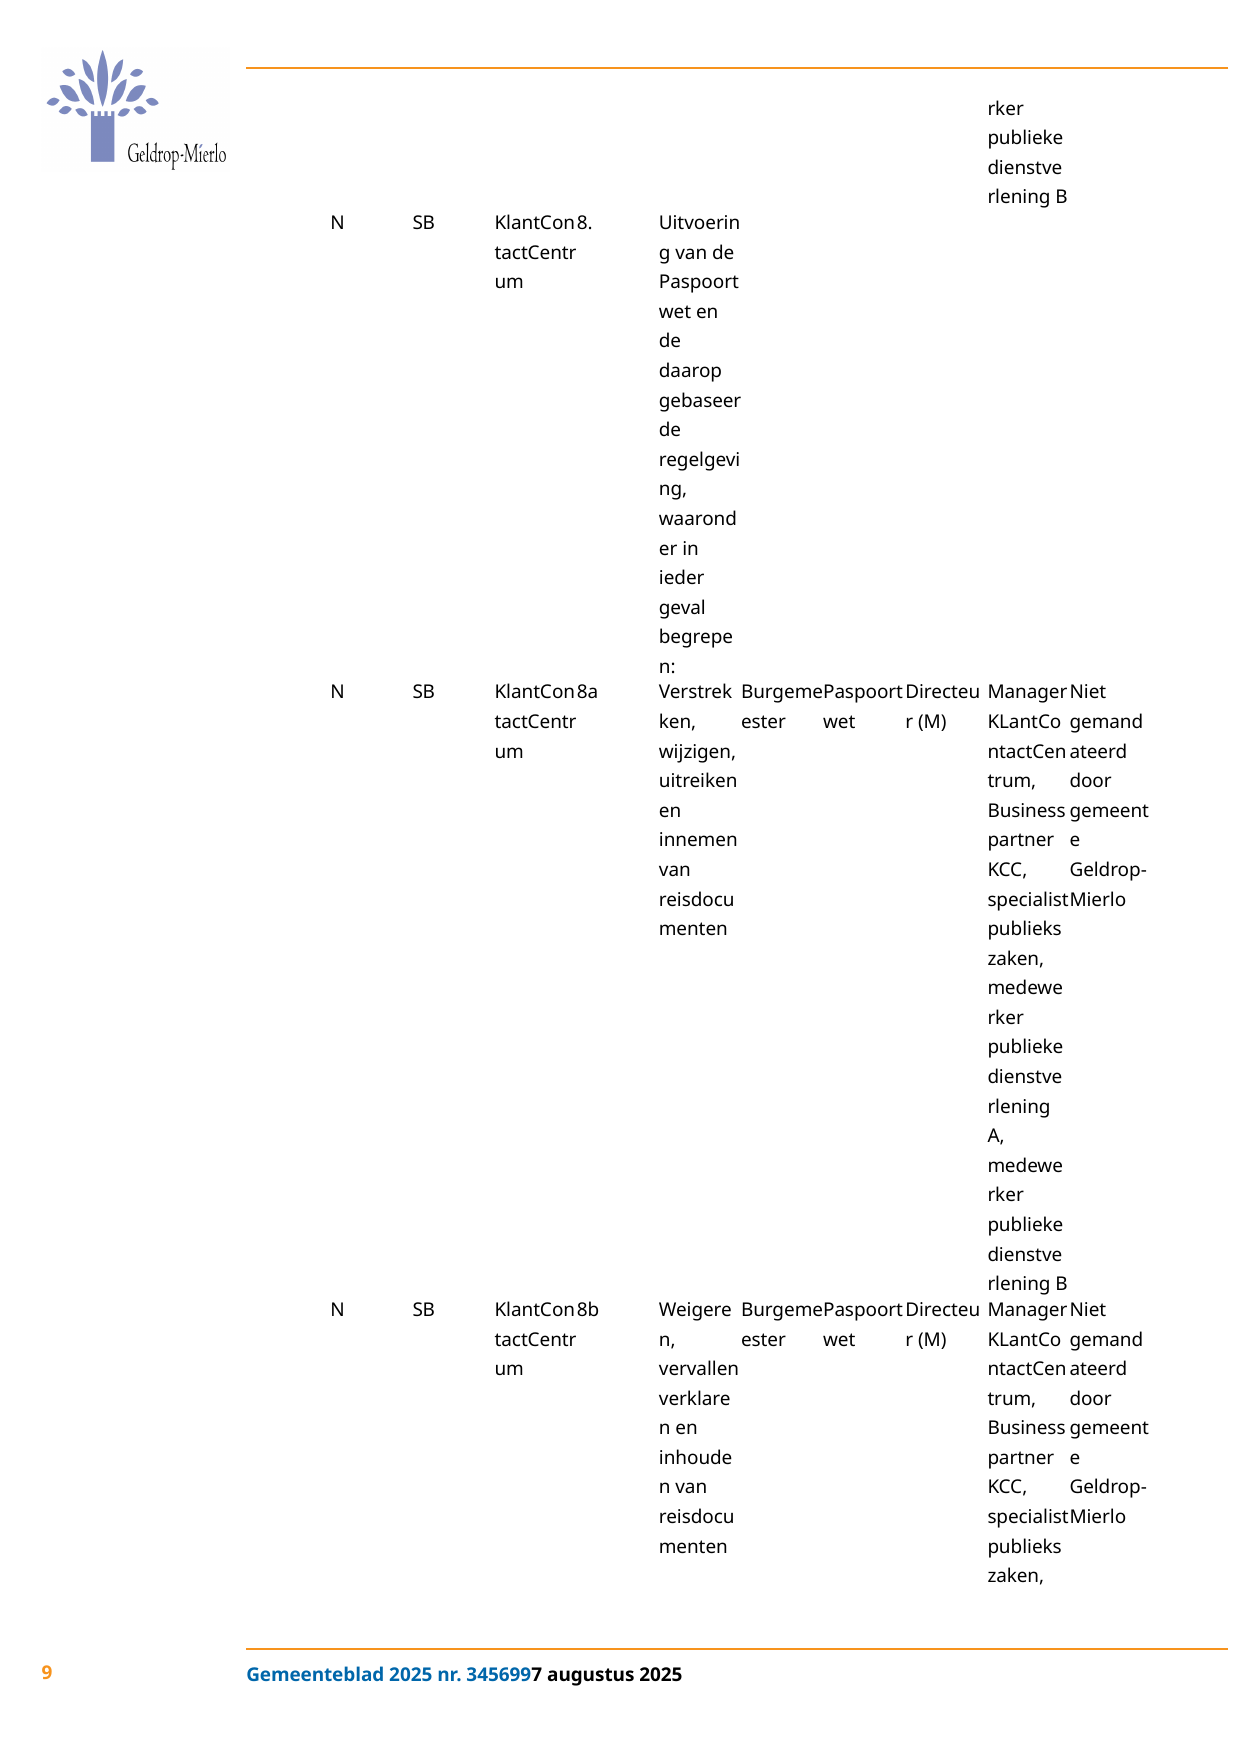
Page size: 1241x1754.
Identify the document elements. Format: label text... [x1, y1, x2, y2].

table_cell Burgemeester [741, 1296, 823, 1588]
table_cell Niet gemandateerd door gemeente Geldrop-Mierlo [1069, 679, 1152, 1296]
picture [41, 47, 231, 172]
table_cell SB [412, 679, 494, 1296]
table_cell Uitvoering van de Paspoortwet en de daarop gebaseerde regelgeving, waaronder in ieder geval begrepen: [659, 209, 741, 679]
table_cell N [330, 209, 412, 679]
table_cell SB [412, 1296, 494, 1588]
table_cell [905, 95, 987, 209]
table_cell [987, 209, 1069, 679]
table_cell KlantContactCentrum [494, 679, 577, 1296]
table_cell [494, 95, 577, 209]
table_cell [1069, 209, 1152, 679]
table_cell 8b [577, 1296, 659, 1588]
table_cell Manager KLantContactCentrum, Businesspartner KCC, specialist publiekszaken, medewerker publieke dienstverlening A, medewerker publieke dienstverlening B [987, 679, 1069, 1296]
table_cell KlantContactCentrum [494, 1296, 577, 1588]
table_cell [330, 95, 412, 209]
table_cell [248, 1296, 330, 1588]
table_cell [741, 95, 823, 209]
table_cell Burgemeester [741, 679, 823, 1296]
table_cell [823, 95, 905, 209]
table_cell Niet gemandateerd door gemeente Geldrop-Mierlo [1069, 1296, 1152, 1588]
table_cell [248, 679, 330, 1296]
table_cell rker publieke dienstverlening B [987, 95, 1069, 209]
table_cell [577, 95, 659, 209]
table_cell Manager KLantContactCentrum, Businesspartner KCC, specialist publiekszaken, [987, 1296, 1069, 1588]
table_cell Weigeren, vervallen verklaren en inhouden van reisdocumenten [659, 1296, 741, 1588]
table_cell Paspoortwet [823, 679, 905, 1296]
table_cell [412, 95, 494, 209]
table_cell N [330, 1296, 412, 1588]
table_cell 8. [577, 209, 659, 679]
table_cell Verstrekken, wijzigen, uitreiken en innemen van reisdocumenten [659, 679, 741, 1296]
table_cell [248, 95, 330, 209]
table_cell KlantContactCentrum [494, 209, 577, 679]
table_cell [905, 209, 987, 679]
table_cell Directeur (M) [905, 679, 987, 1296]
table_cell Directeur (M) [905, 1296, 987, 1588]
table_cell [248, 209, 330, 679]
table_cell [659, 95, 741, 209]
table_cell [1069, 95, 1152, 209]
table_cell N [330, 679, 412, 1296]
table_cell 8a [577, 679, 659, 1296]
table_cell [741, 209, 823, 679]
table_cell Paspoortwet [823, 1296, 905, 1588]
table_cell [823, 209, 905, 679]
table_cell SB [412, 209, 494, 679]
